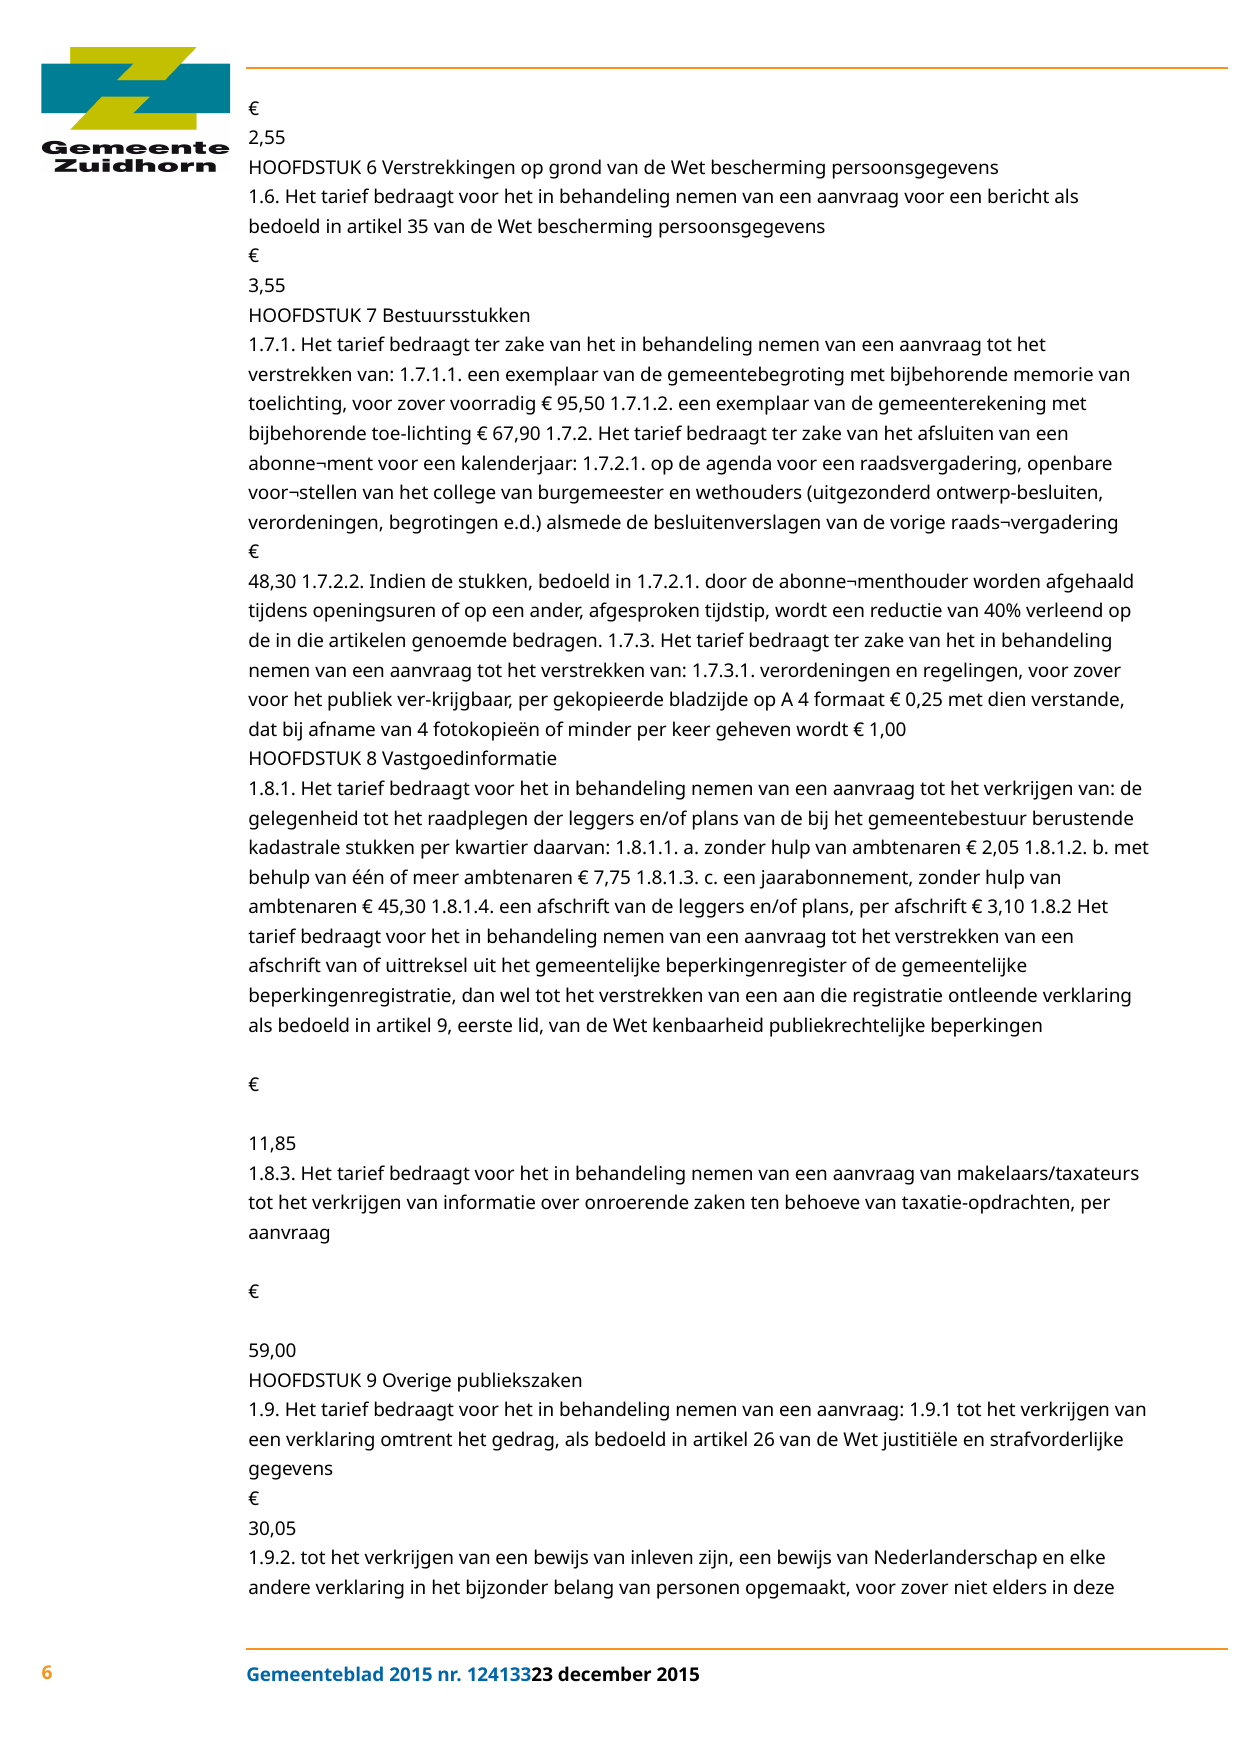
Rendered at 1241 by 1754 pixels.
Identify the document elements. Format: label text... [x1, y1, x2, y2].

text € [248, 95, 1152, 121]
picture [41, 47, 231, 172]
text HOOFDSTUK 8 Vastgoedinformatie [248, 746, 1152, 771]
text 1.9. Het tarief bedraagt voor het in behandeling nemen van een aanvraag: 1.9.1 tot het verkrijgen van een verklaring omtrent het gedrag, als bedoeld in artikel 26 van de Wet justitiële en strafvorderlijke gegevens [248, 1396, 1152, 1481]
text 1.8.3. Het tarief bedraagt voor het in behandeling nemen van een aanvraag van makelaars/taxateurs tot het verkrijgen van informatie over onroerende zaken ten behoeve van taxatie-opdrachten, per aanvraag [248, 1160, 1152, 1245]
text 1.6. Het tarief bedraagt voor het in behandeling nemen van een aanvraag voor een bericht als bedoeld in artikel 35 van de Wet bescherming persoonsgegevens [248, 183, 1152, 239]
text HOOFDSTUK 6 Verstrekkingen op grond van de Wet bescherming persoonsgegevens [248, 154, 1152, 180]
text € [248, 1071, 1152, 1097]
text 11,85 [248, 1130, 1152, 1156]
text 1.7.1. Het tarief bedraagt ter zake van het in behandeling nemen van een aanvraag tot het verstrekken van: 1.7.1.1. een exemplaar van de gemeentebegroting met bijbehorende memorie van toelichting, voor zover voorradig € 95,50 1.7.1.2. een exemplaar van de gemeenterekening met bijbehorende toe-lichting € 67,90 1.7.2. Het tarief bedraagt ter zake van het afsluiten van een abonne¬ment voor een kalenderjaar: 1.7.2.1. op de agenda voor een raadsvergadering, openbare voor¬stellen van het college van burgemeester en wethouders (uitgezonderd ontwerp-besluiten, verordeningen, begrotingen e.d.) alsmede de besluitenverslagen van de vorige raads¬vergadering [248, 331, 1152, 535]
text 59,00 [248, 1337, 1152, 1363]
text 30,05 [248, 1515, 1152, 1541]
text € [248, 243, 1152, 268]
text € [248, 1278, 1152, 1304]
text 3,55 [248, 272, 1152, 298]
text HOOFDSTUK 9 Overige publiekszaken [248, 1367, 1152, 1393]
text 48,30 1.7.2.2. Indien de stukken, bedoeld in 1.7.2.1. door de abonne¬menthouder worden afgehaald tijdens openingsuren of op een ander, afgesproken tijdstip, wordt een reductie van 40% verleend op de in die artikelen genoemde bedragen. 1.7.3. Het tarief bedraagt ter zake van het in behandeling nemen van een aanvraag tot het verstrekken van: 1.7.3.1. verordeningen en regelingen, voor zover voor het publiek ver-krijgbaar, per gekopieerde bladzijde op A 4 formaat € 0,25 met dien verstande, dat bij afname van 4 fotokopieën of minder per keer geheven wordt € 1,00 [248, 568, 1152, 742]
text HOOFDSTUK 7 Bestuursstukken [248, 302, 1152, 328]
text 2,55 [248, 124, 1152, 150]
text € [248, 1485, 1152, 1511]
text 1.8.1. Het tarief bedraagt voor het in behandeling nemen van een aanvraag tot het verkrijgen van: de gelegenheid tot het raadplegen der leggers en/of plans van de bij het gemeentebestuur berustende kadastrale stukken per kwartier daarvan: 1.8.1.1. a. zonder hulp van ambtenaren € 2,05 1.8.1.2. b. met behulp van één of meer ambtenaren € 7,75 1.8.1.3. c. een jaarabonnement, zonder hulp van ambtenaren € 45,30 1.8.1.4. een afschrift van de leggers en/of plans, per afschrift € 3,10 1.8.2 Het tarief bedraagt voor het in behandeling nemen van een aanvraag tot het verstrekken van een afschrift van of uittreksel uit het gemeentelijke beperkingenregister of de gemeentelijke beperkingenregistratie, dan wel tot het verstrekken van een aan die registratie ontleende verklaring als bedoeld in artikel 9, eerste lid, van de Wet kenbaarheid publiekrechtelijke beperkingen [248, 775, 1152, 1038]
text € [248, 538, 1152, 564]
text 1.9.2. tot het verkrijgen van een bewijs van inleven zijn, een bewijs van Nederlanderschap en elke andere verklaring in het bijzonder belang van personen opgemaakt, voor zover niet elders in deze [248, 1544, 1152, 1600]
